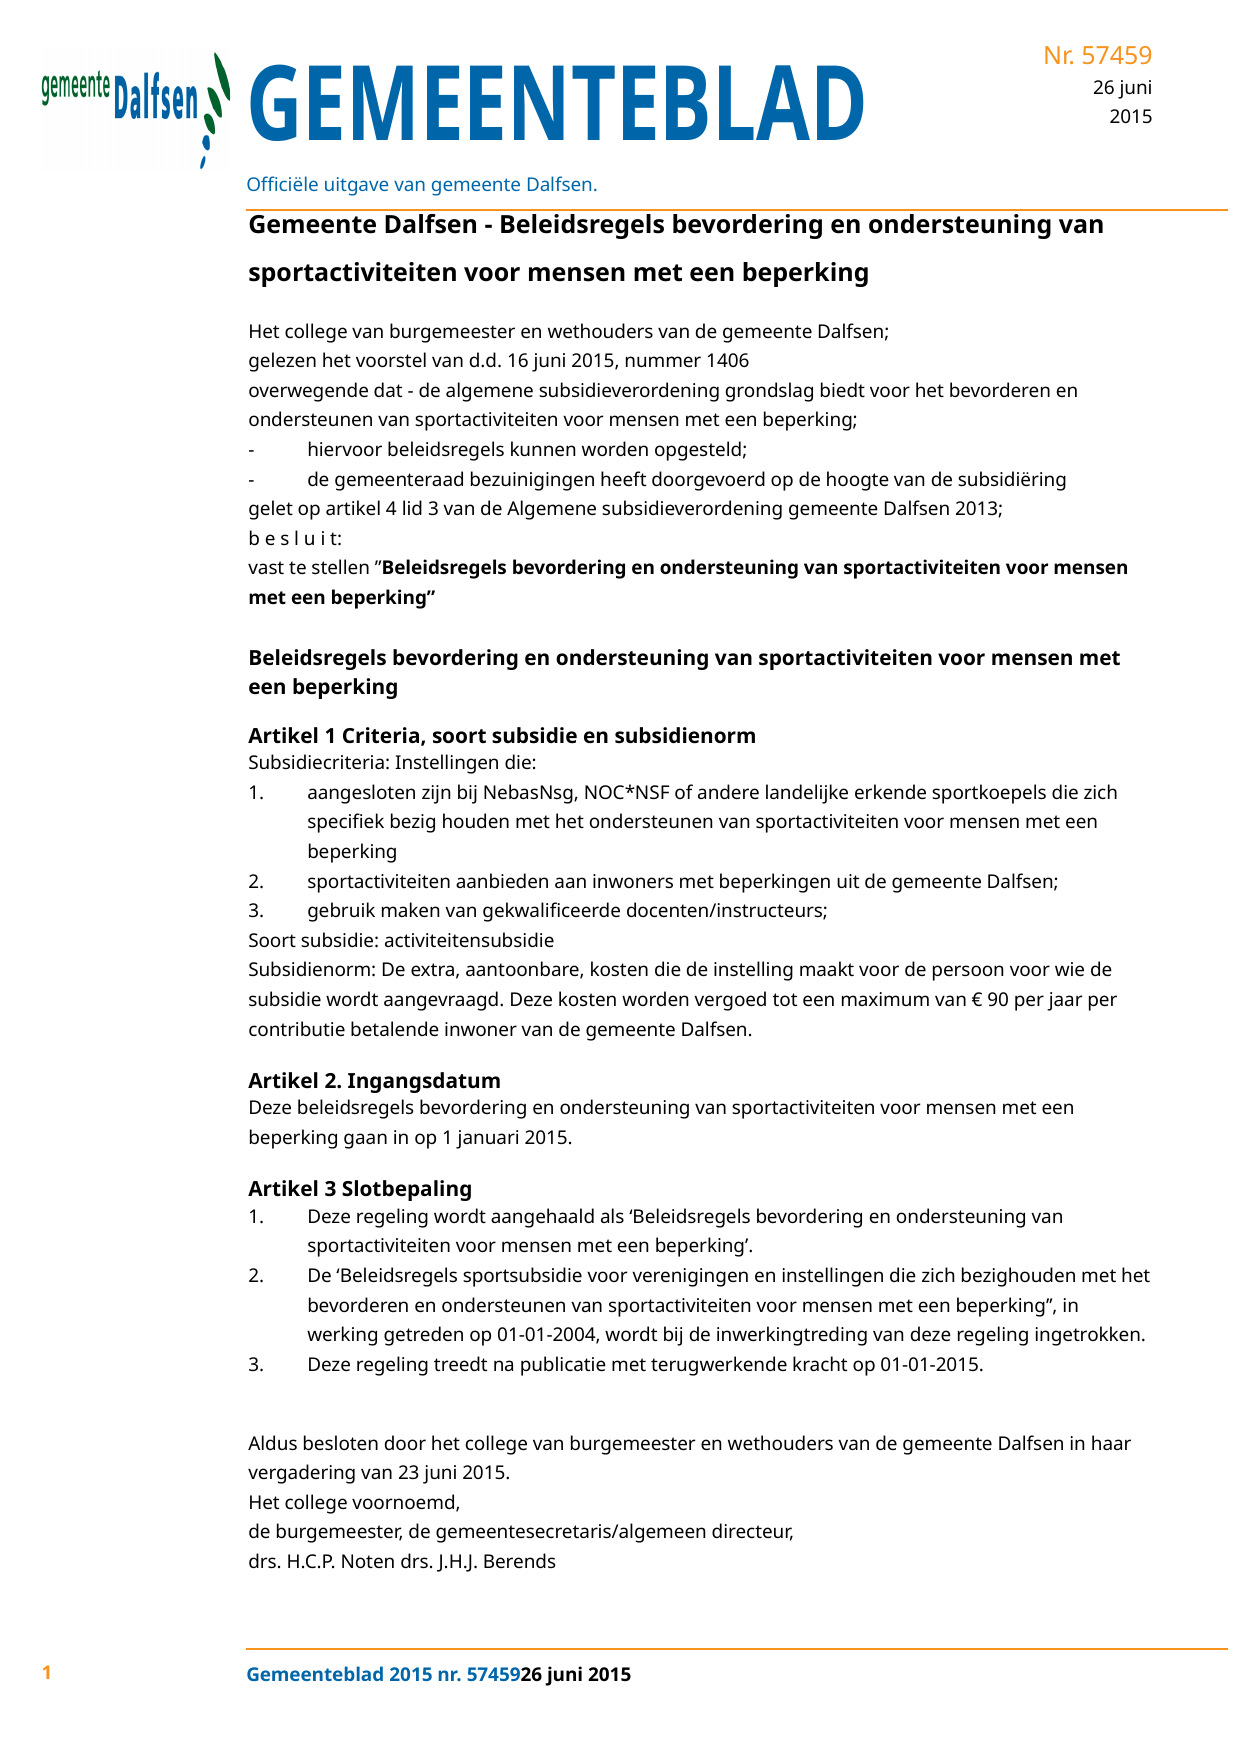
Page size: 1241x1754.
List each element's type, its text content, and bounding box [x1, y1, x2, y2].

text b e s l u i t: [248, 525, 1152, 551]
text Artikel 3 Slotbepaling [248, 1174, 1152, 1203]
text Artikel 1 Criteria, soort subsidie en subsidienorm [248, 721, 1152, 749]
text drs. H.C.P. Noten drs. J.H.J. Berends [248, 1548, 1152, 1574]
text Het college voornoemd, [248, 1489, 1152, 1515]
text Het college van burgemeester en wethouders van de gemeente Dalfsen; [248, 318, 1152, 344]
text overwegende dat - de algemene subsidieverordening grondslag biedt voor het bevorderen en [248, 377, 1152, 403]
list sportactiviteiten aanbieden aan inwoners met beperkingen uit de gemeente Dalfsen; [248, 868, 1152, 893]
text de burgemeester, de gemeentesecretaris/algemeen directeur, [248, 1518, 1152, 1544]
list Deze regeling wordt aangehaald als ‘Beleidsregels bevordering en ondersteuning van sportactiviteiten voor mensen met een beperking’. [248, 1203, 1152, 1258]
list aangesloten zijn bij NebasNsg, NOC*NSF of andere landelijke erkende sportkoepels die zich specifiek bezig houden met het ondersteunen van sportactiviteiten voor mensen met een beperking [248, 779, 1152, 864]
text gelet op artikel 4 lid 3 van de Algemene subsidieverordening gemeente Dalfsen 2013; [248, 495, 1152, 521]
text Subsidienorm: De extra, aantoonbare, kosten die de instelling maakt voor de persoon voor wie de subsidie wordt aangevraagd. Deze kosten worden vergoed tot een maximum van € 90 per jaar per contributie betalende inwoner van de gemeente Dalfsen. [248, 957, 1152, 1041]
text gelezen het voorstel van d.d. 16 juni 2015, nummer 1406 [248, 347, 1152, 373]
text Artikel 2. Ingangsdatum [248, 1066, 1152, 1094]
list de gemeenteraad bezuinigingen heeft doorgevoerd op de hoogte van de subsidiëring [248, 466, 1152, 492]
text Subsidiecriteria: Instellingen die: [248, 749, 1152, 775]
list hiervoor beleidsregels kunnen worden opgesteld; [248, 436, 1152, 462]
text Deze beleidsregels bevordering en ondersteuning van sportactiviteiten voor mensen met een beperking gaan in op 1 januari 2015. [248, 1094, 1152, 1150]
text Soort subsidie: activiteitensubsidie [248, 927, 1152, 953]
list Deze regeling treedt na publicatie met terugwerkende kracht op 01-01-2015. [248, 1351, 1152, 1377]
text vast te stellen ”Beleidsregels bevordering en ondersteuning van sportactiviteiten voor mensen met een beperking” [248, 554, 1152, 610]
text Aldus besloten door het college van burgemeester en wethouders van de gemeente Dalfsen in haar vergadering van 23 juni 2015. [248, 1430, 1152, 1485]
picture [41, 47, 231, 172]
text Beleidsregels bevordering en ondersteuning van sportactiviteiten voor mensen met een beperking [248, 643, 1152, 700]
text ondersteunen van sportactiviteiten voor mensen met een beperking; [248, 407, 1152, 432]
list gebruik maken van gekwalificeerde docenten/instructeurs; [248, 897, 1152, 923]
text Gemeente Dalfsen - Beleidsregels bevordering en ondersteuning van sportactiviteiten voor mensen met een beperking [248, 211, 1152, 288]
list De ‘Beleidsregels sportsubsidie voor verenigingen en instellingen die zich bezighouden met het bevorderen en ondersteunen van sportactiviteiten voor mensen met een beperking’’, in werking getreden op 01-01-2004, wordt bij de inwerkingtreding van deze regeling ingetrokken. [248, 1262, 1152, 1347]
